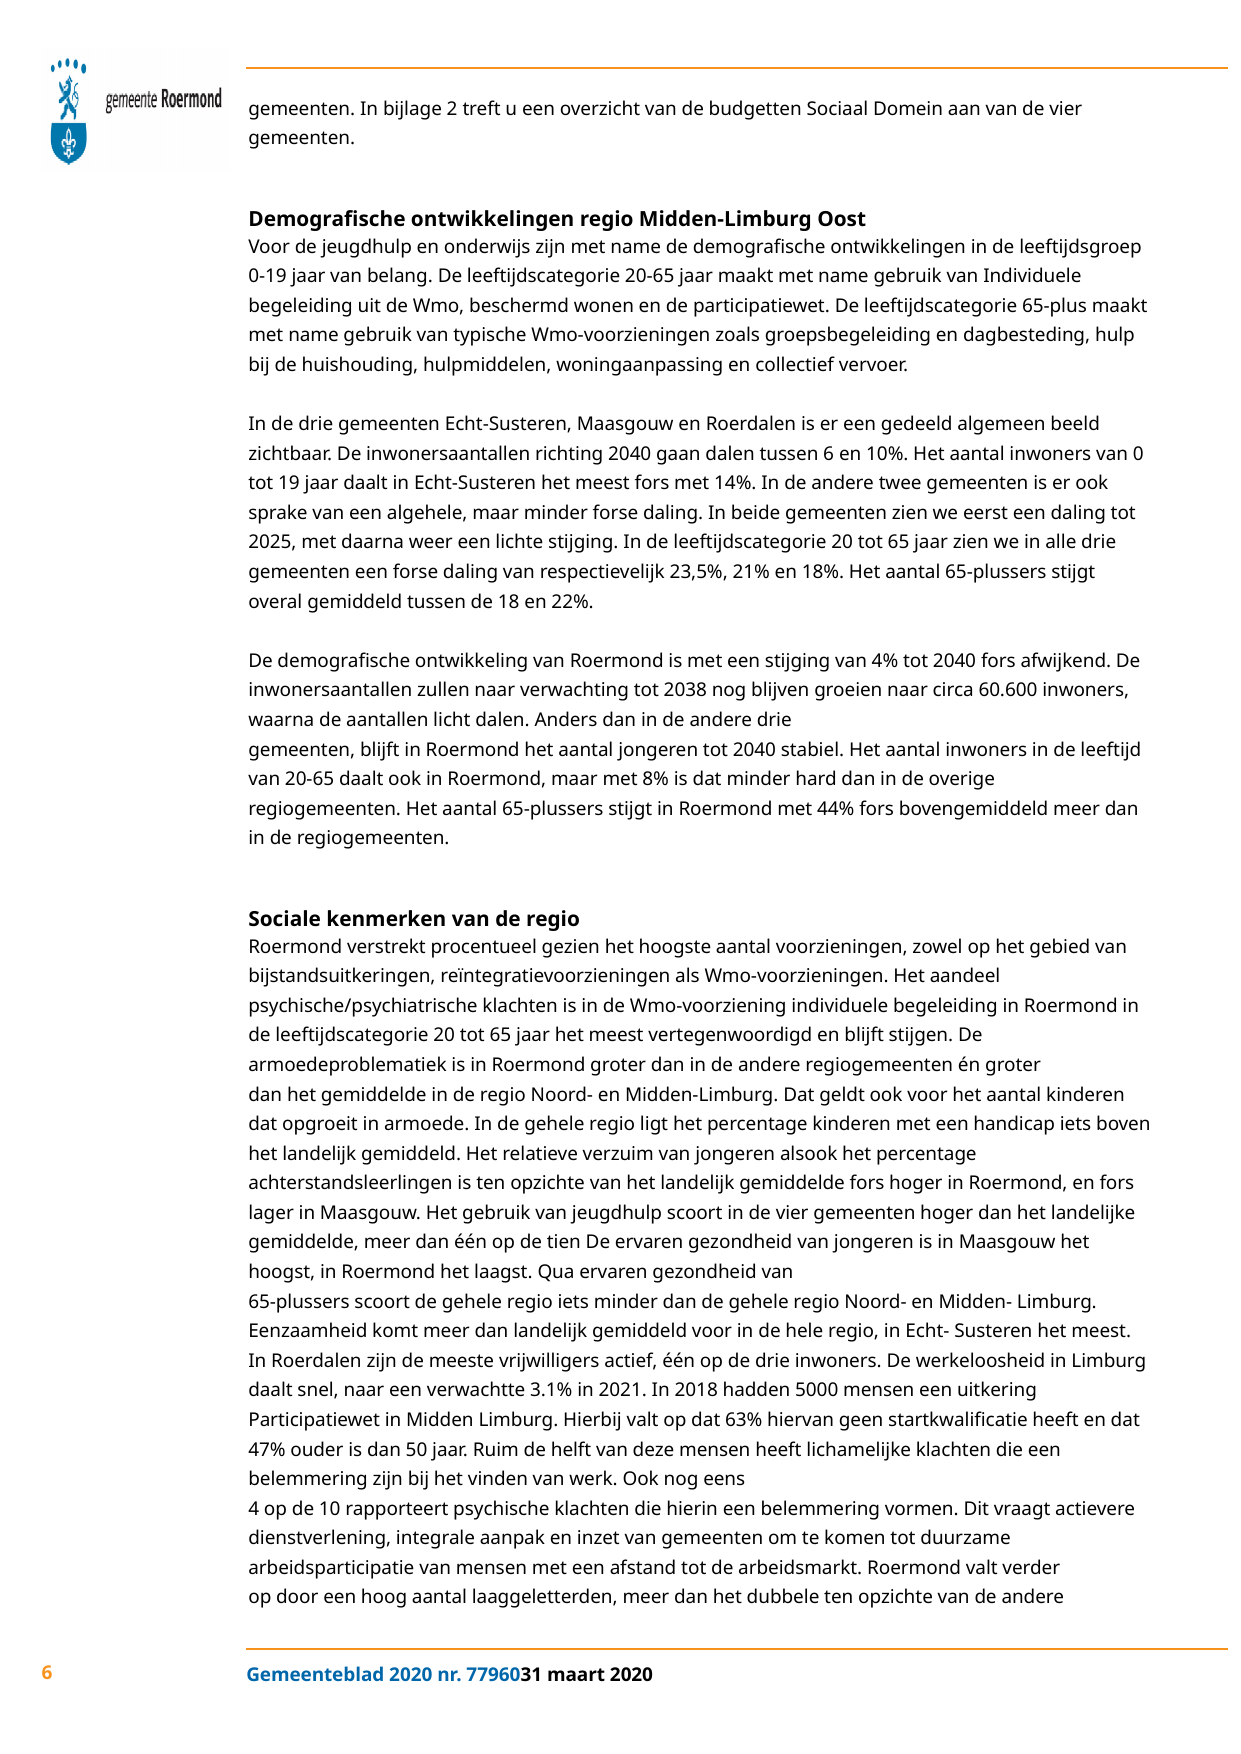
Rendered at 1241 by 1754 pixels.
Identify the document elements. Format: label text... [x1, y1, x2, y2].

text In de drie gemeenten Echt-Susteren, Maasgouw en Roerdalen is er een gedeeld algemeen beeld zichtbaar. De inwonersaantallen richting 2040 gaan dalen tussen 6 en 10%. Het aantal inwoners van 0 tot 19 jaar daalt in Echt-Susteren het meest fors met 14%. In de andere twee gemeenten is er ook sprake van een algehele, maar minder forse daling. In beide gemeenten zien we eerst een daling tot 2025, met daarna weer een lichte stijging. In de leeftijdscategorie 20 tot 65 jaar zien we in alle drie gemeenten een forse daling van respectievelijk 23,5%, 21% en 18%. Het aantal 65-plussers stijgt overal gemiddeld tussen de 18 en 22%. [248, 410, 1152, 613]
text op door een hoog aantal laaggeletterden, meer dan het dubbele ten opzichte van de andere [248, 1584, 1152, 1609]
text gemeenten. In bijlage 2 treft u een overzicht van de budgetten Sociaal Domein aan van de vier gemeenten. [248, 95, 1152, 150]
text De demografische ontwikkeling van Roermond is met een stijging van 4% tot 2040 fors afwijkend. De inwonersaantallen zullen naar verwachting tot 2038 nog blijven groeien naar circa 60.600 inwoners, waarna de aantallen licht dalen. Anders dan in de andere drie [248, 647, 1152, 732]
text Sociale kenmerken van de regio [248, 904, 1152, 933]
text Demografische ontwikkelingen regio Midden-Limburg Oost [248, 204, 1152, 233]
text dan het gemiddelde in de regio Noord- en Midden-Limburg. Dat geldt ook voor het aantal kinderen dat opgroeit in armoede. In de gehele regio ligt het percentage kinderen met een handicap iets boven het landelijk gemiddeld. Het relatieve verzuim van jongeren alsook het percentage achterstandsleerlingen is ten opzichte van het landelijk gemiddelde fors hoger in Roermond, en fors lager in Maasgouw. Het gebruik van jeugdhulp scoort in de vier gemeenten hoger dan het landelijke gemiddelde, meer dan één op de tien De ervaren gezondheid van jongeren is in Maasgouw het hoogst, in Roermond het laagst. Qua ervaren gezondheid van [248, 1081, 1152, 1284]
text 65-plussers scoort de gehele regio iets minder dan de gehele regio Noord- en Midden- Limburg. Eenzaamheid komt meer dan landelijk gemiddeld voor in de hele regio, in Echt- Susteren het meest. In Roerdalen zijn de meeste vrijwilligers actief, één op de drie inwoners. De werkeloosheid in Limburg daalt snel, naar een verwachtte 3.1% in 2021. In 2018 hadden 5000 mensen een uitkering Participatiewet in Midden Limburg. Hierbij valt op dat 63% hiervan geen startkwalificatie heeft en dat 47% ouder is dan 50 jaar. Ruim de helft van deze mensen heeft lichamelijke klachten die een belemmering zijn bij het vinden van werk. Ook nog eens [248, 1288, 1152, 1491]
text Roermond verstrekt procentueel gezien het hoogste aantal voorzieningen, zowel op het gebied van bijstandsuitkeringen, reïntegratievoorzieningen als Wmo-voorzieningen. Het aandeel psychische/psychiatrische klachten is in de Wmo-voorziening individuele begeleiding in Roermond in de leeftijdscategorie 20 tot 65 jaar het meest vertegenwoordigd en blijft stijgen. De armoedeproblematiek is in Roermond groter dan in de andere regiogemeenten én groter [248, 933, 1152, 1077]
text Voor de jeugdhulp en onderwijs zijn met name de demografische ontwikkelingen in de leeftijdsgroep 0-19 jaar van belang. De leeftijdscategorie 20-65 jaar maakt met name gebruik van Individuele begeleiding uit de Wmo, beschermd wonen en de participatiewet. De leeftijdscategorie 65-plus maakt met name gebruik van typische Wmo-voorzieningen zoals groepsbegeleiding en dagbesteding, hulp bij de huishouding, hulpmiddelen, woningaanpassing en collectief vervoer. [248, 233, 1152, 377]
picture [41, 47, 231, 172]
text gemeenten, blijft in Roermond het aantal jongeren tot 2040 stabiel. Het aantal inwoners in de leeftijd van 20-65 daalt ook in Roermond, maar met 8% is dat minder hard dan in de overige regiogemeenten. Het aantal 65-plussers stijgt in Roermond met 44% fors bovengemiddeld meer dan in de regiogemeenten. [248, 736, 1152, 850]
text 4 op de 10 rapporteert psychische klachten die hierin een belemmering vormen. Dit vraagt actievere dienstverlening, integrale aanpak en inzet van gemeenten om te komen tot duurzame arbeidsparticipatie van mensen met een afstand tot de arbeidsmarkt. Roermond valt verder [248, 1495, 1152, 1580]
